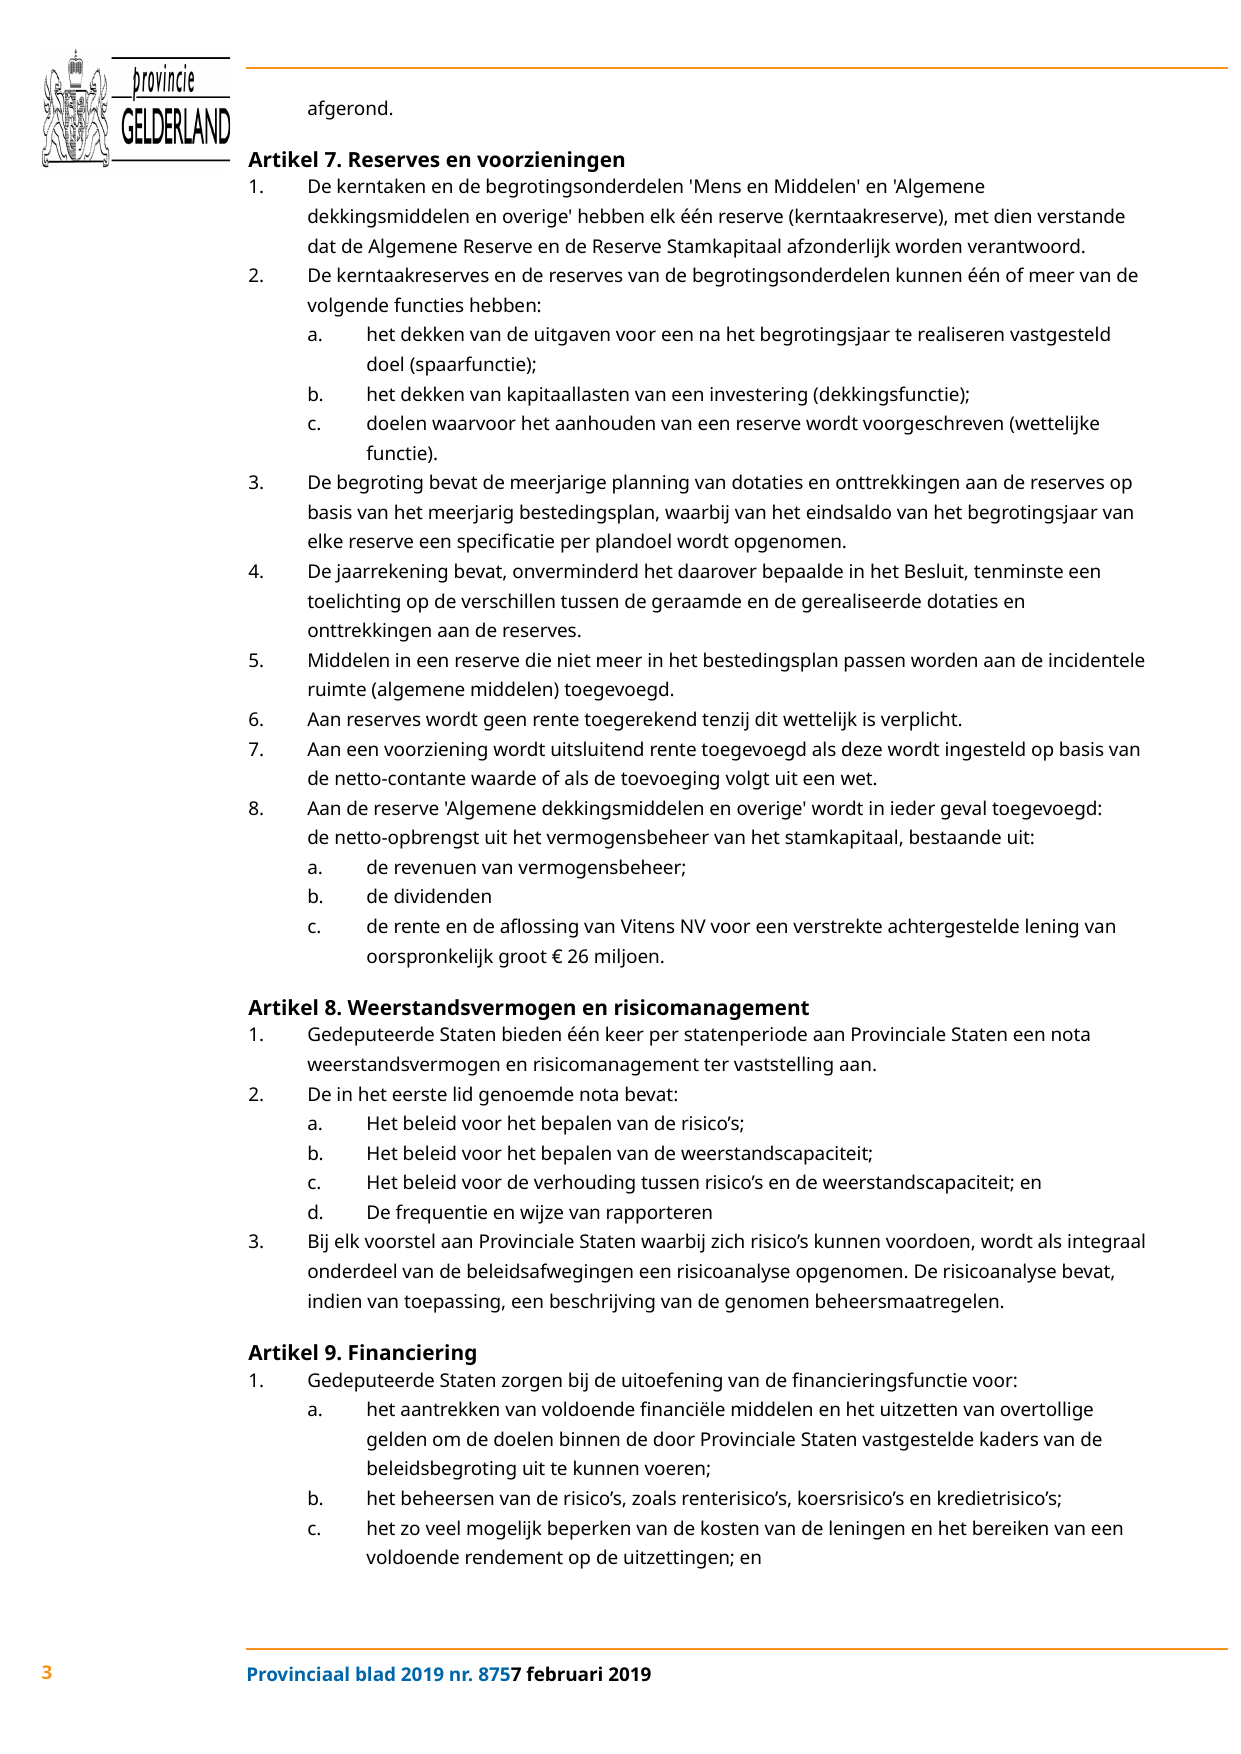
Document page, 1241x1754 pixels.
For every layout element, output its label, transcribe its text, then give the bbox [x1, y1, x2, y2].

list De in het eerste lid genoemde nota bevat: [248, 1081, 1152, 1107]
list afgerond. [248, 95, 1152, 121]
list De kerntaken en de begrotingsonderdelen 'Mens en Middelen' en 'Algemene dekkingsmiddelen en overige' hebben elk één reserve (kerntaakreserve), met dien verstande dat de Algemene Reserve en de Reserve Stamkapitaal afzonderlijk worden verantwoord. [248, 174, 1152, 258]
list het aantrekken van voldoende financiële middelen en het uitzetten van overtollige gelden om de doelen binnen de door Provinciale Staten vastgestelde kaders van de beleidsbegroting uit te kunnen voeren; [307, 1396, 1152, 1481]
list de dividenden [307, 884, 1152, 909]
list De kerntaakreserves en de reserves van de begrotingsonderdelen kunnen één of meer van de volgende functies hebben: [248, 262, 1152, 318]
list de rente en de aflossing van Vitens NV voor een verstrekte achtergestelde lening van oorspronkelijk groot € 26 miljoen. [307, 913, 1152, 968]
text Artikel 9. Financiering [248, 1338, 1152, 1367]
list Bij elk voorstel aan Provinciale Staten waarbij zich risico’s kunnen voordoen, wordt als integraal onderdeel van de beleidsafwegingen een risicoanalyse opgenomen. De risicoanalyse bevat, indien van toepassing, een beschrijving van de genomen beheersmaatregelen. [248, 1229, 1152, 1314]
picture [41, 47, 231, 172]
list de revenuen van vermogensbeheer; [307, 854, 1152, 880]
list Aan reserves wordt geen rente toegerekend tenzij dit wettelijk is verplicht. [248, 706, 1152, 732]
list het beheersen van de risico’s, zoals renterisico’s, koersrisico’s en kredietrisico’s; [307, 1485, 1152, 1511]
text Artikel 7. Reserves en voorzieningen [248, 145, 1152, 174]
list De begroting bevat de meerjarige planning van dotaties en onttrekkingen aan de reserves op basis van het meerjarig bestedingsplan, waarbij van het eindsaldo van het begrotingsjaar van elke reserve een specificatie per plandoel wordt opgenomen. [248, 469, 1152, 554]
list De jaarrekening bevat, onverminderd het daarover bepaalde in het Besluit, tenminste een toelichting op de verschillen tussen de geraamde en de gerealiseerde dotaties en onttrekkingen aan de reserves. [248, 558, 1152, 643]
text Artikel 8. Weerstandsvermogen en risicomanagement [248, 993, 1152, 1022]
list Het beleid voor het bepalen van de risico’s; [307, 1110, 1152, 1136]
list het dekken van kapitaallasten van een investering (dekkingsfunctie); [307, 381, 1152, 406]
list Middelen in een reserve die niet meer in het bestedingsplan passen worden aan de incidentele ruimte (algemene middelen) toegevoegd. [248, 647, 1152, 702]
list het zo veel mogelijk beperken van de kosten van de leningen en het bereiken van een voldoende rendement op de uitzettingen; en [307, 1515, 1152, 1570]
list het dekken van de uitgaven voor een na het begrotingsjaar te realiseren vastgesteld doel (spaarfunctie); [307, 322, 1152, 377]
list doelen waarvoor het aanhouden van een reserve wordt voorgeschreven (wettelijke functie). [307, 410, 1152, 466]
list de netto-opbrengst uit het vermogensbeheer van het stamkapitaal, bestaande uit: [248, 824, 1152, 850]
list De frequentie en wijze van rapporteren [307, 1199, 1152, 1225]
list Aan de reserve 'Algemene dekkingsmiddelen en overige' wordt in ieder geval toegevoegd: [248, 795, 1152, 821]
list Gedeputeerde Staten zorgen bij de uitoefening van de financieringsfunctie voor: [248, 1367, 1152, 1392]
list Het beleid voor de verhouding tussen risico’s en de weerstandscapaciteit; en [307, 1169, 1152, 1195]
list Het beleid voor het bepalen van de weerstandscapaciteit; [307, 1140, 1152, 1166]
list Aan een voorziening wordt uitsluitend rente toegevoegd als deze wordt ingesteld op basis van de netto-contante waarde of als de toevoeging volgt uit een wet. [248, 736, 1152, 791]
list Gedeputeerde Staten bieden één keer per statenperiode aan Provinciale Staten een nota weerstandsvermogen en risicomanagement ter vaststelling aan. [248, 1022, 1152, 1077]
